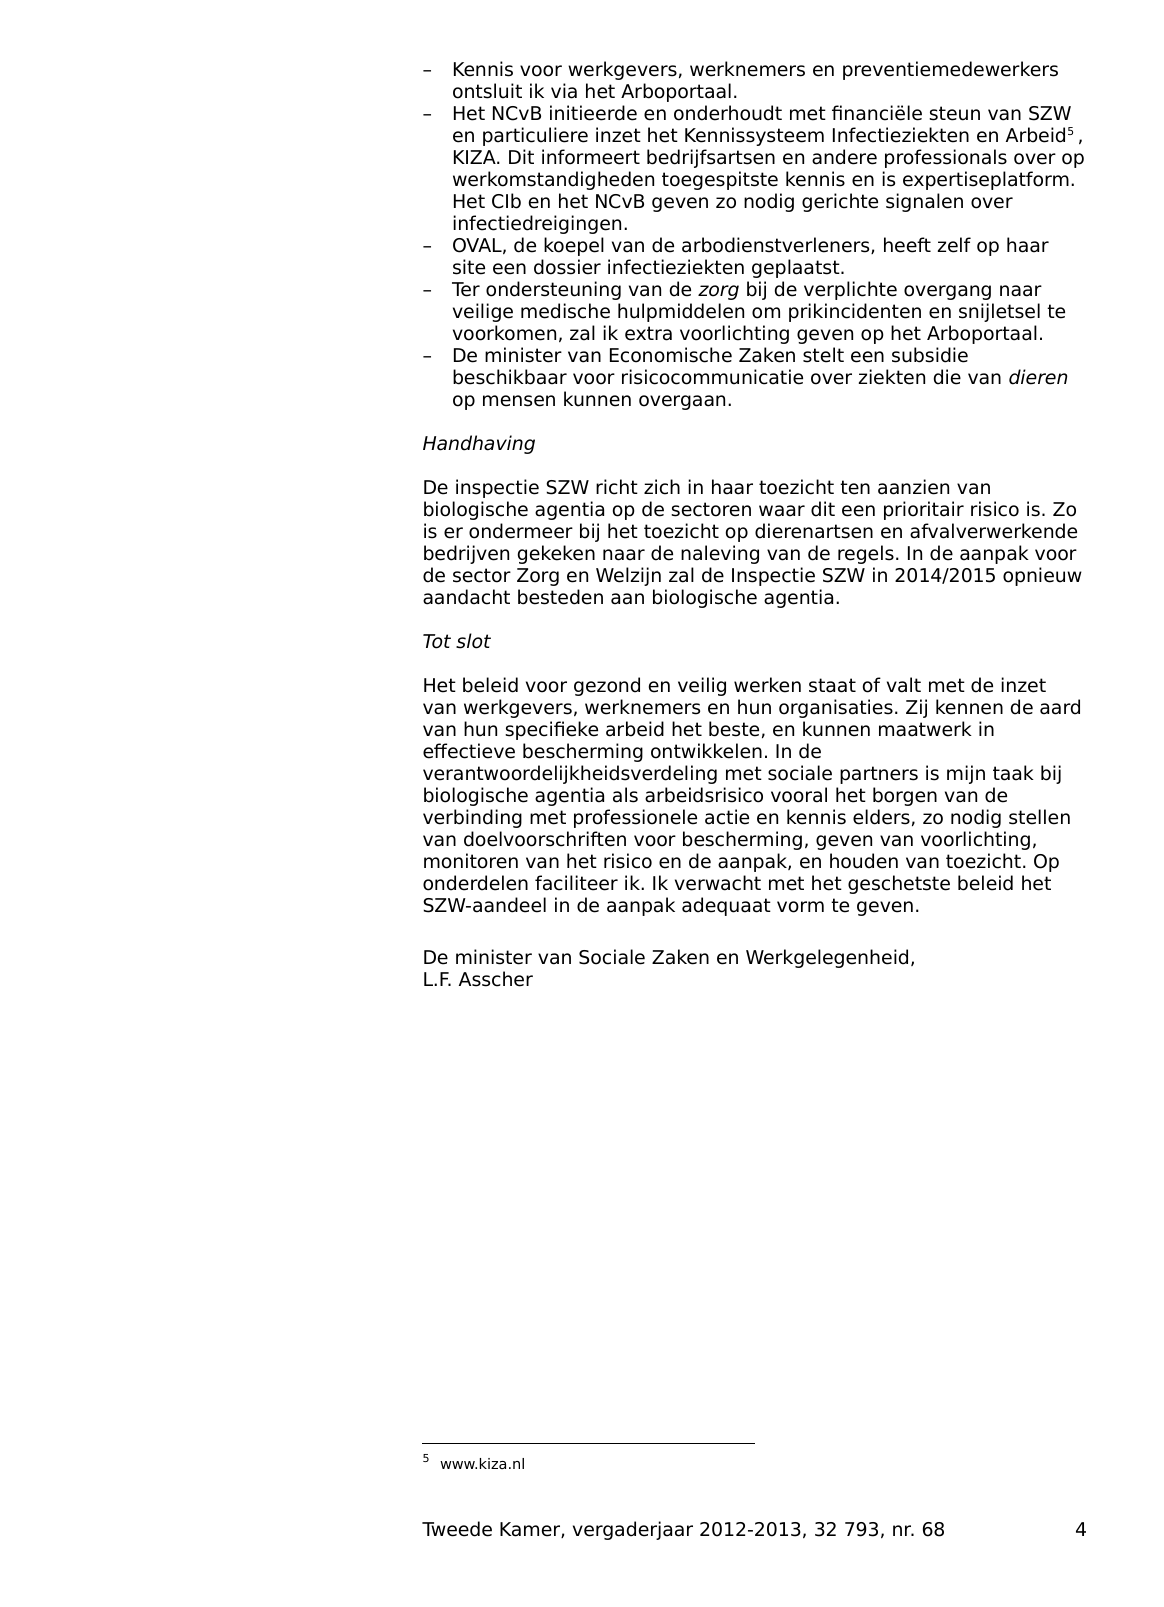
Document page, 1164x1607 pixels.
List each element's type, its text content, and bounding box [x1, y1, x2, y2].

text De inspectie SZW richt zich in haar toezicht ten aanzien van biologische agentia op de sectoren waar dit een prioritair risico is. Zo is er ondermeer bij het toezicht op dierenartsen en afvalverwerkende bedrijven gekeken naar de naleving van de regels. In de aanpak voor de sector Zorg en Welzijn zal de Inspectie SZW in 2014/2015 opnieuw aandacht besteden aan biologische agentia. [422, 477, 1087, 609]
text – Ter ondersteuning van de zorg bij de verplichte overgang naar veilige medische hulpmiddelen om prikincidenten en snijletsel te voorkomen, zal ik extra voorlichting geven op het Arboportaal. [422, 279, 1087, 345]
text – Het NCvB initieerde en onderhoudt met financiële steun van SZW en particuliere inzet het Kennissysteem Infectieziekten en Arbeid, KIZA. Dit informeert bedrijfsartsen en andere professionals over op werkomstandigheden toegespitste kennis en is expertiseplatform. Het CIb en het NCvB geven zo nodig gerichte signalen over infectiedreigingen. [422, 103, 1087, 235]
text www.kiza.nl [422, 1452, 1087, 1474]
subtitle Tot slot [422, 631, 1087, 653]
text Het beleid voor gezond en veilig werken staat of valt met de inzet van werkgevers, werknemers en hun organisaties. Zij kennen de aard van hun specifieke arbeid het beste, en kunnen maatwerk in effectieve bescherming ontwikkelen. In de verantwoordelijkheidsverdeling met sociale partners is mijn taak bij biologische agentia als arbeidsrisico vooral het borgen van de verbinding met professionele actie en kennis elders, zo nodig stellen van doelvoorschriften voor bescherming, geven van voorlichting, monitoren van het risico en de aanpak, en houden van toezicht. Op onderdelen faciliteer ik. Ik verwacht met het geschetste beleid het SZW-aandeel in de aanpak adequaat vorm te geven. [422, 675, 1087, 917]
text – Kennis voor werkgevers, werknemers en preventiemedewerkers ontsluit ik via het Arboportaal. [422, 59, 1087, 103]
text De minister van Sociale Zaken en Werkgelegenheid, L.F. Asscher [422, 947, 1087, 991]
subtitle Handhaving [422, 433, 1087, 455]
text – De minister van Economische Zaken stelt een subsidie beschikbaar voor risicocommunicatie over ziekten die van dieren op mensen kunnen overgaan. [422, 345, 1087, 411]
text – OVAL, de koepel van de arbodienstverleners, heeft zelf op haar site een dossier infectieziekten geplaatst. [422, 235, 1087, 279]
